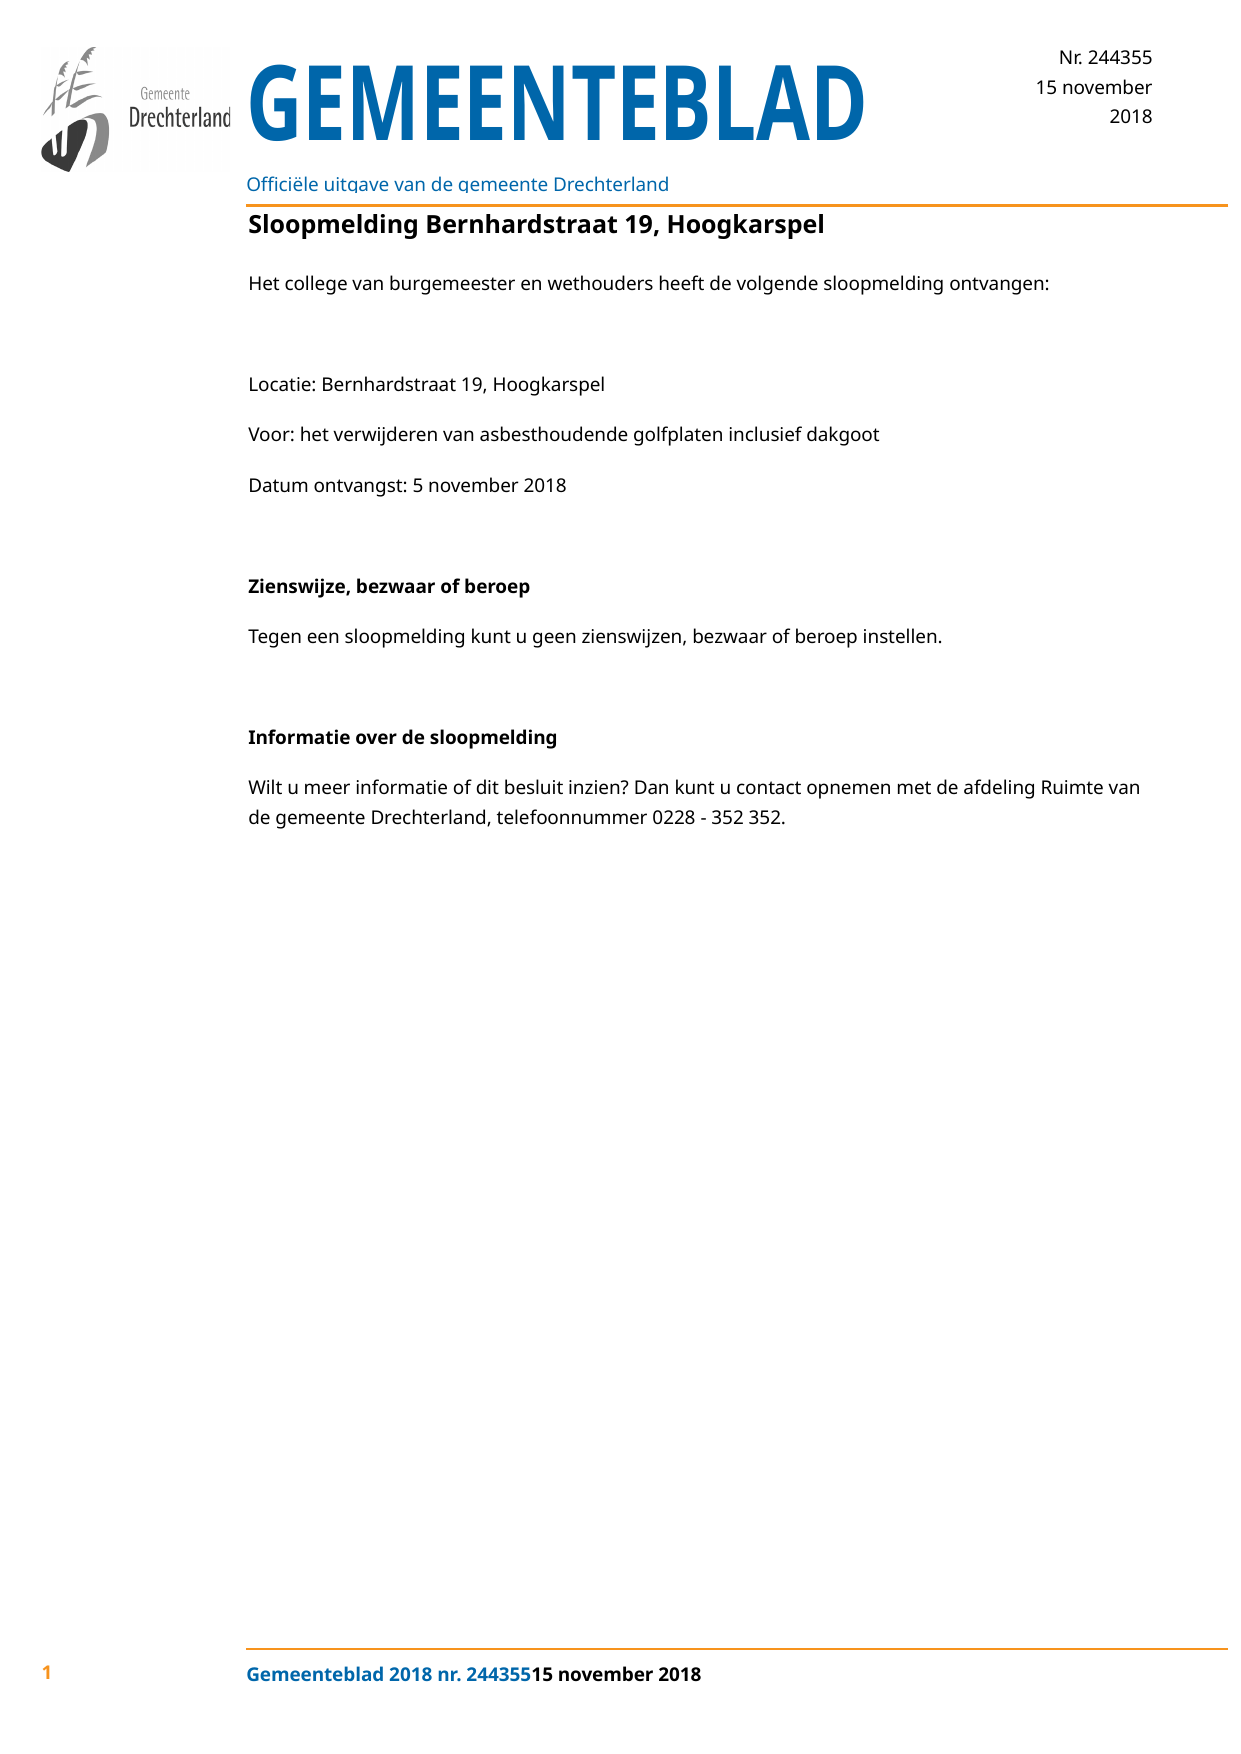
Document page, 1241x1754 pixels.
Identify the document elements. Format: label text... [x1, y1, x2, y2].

text Datum ontvangst: 5 november 2018 [248, 472, 1152, 498]
text Locatie: Bernhardstraat 19, Hoogkarspel [248, 371, 1152, 397]
text Het college van burgemeester en wethouders heeft de volgende sloopmelding ontvangen: [248, 270, 1152, 296]
text Zienswijze, bezwaar of beroep [248, 573, 1152, 598]
picture [41, 47, 231, 172]
text Voor: het verwijderen van asbesthoudende golfplaten inclusief dakgoot [248, 422, 1152, 447]
text Tegen een sloopmelding kunt u geen zienswijzen, bezwaar of beroep instellen. [248, 623, 1152, 649]
text Sloopmelding Bernhardstraat 19, Hoogkarspel [248, 207, 1152, 241]
text Informatie over de sloopmelding [248, 724, 1152, 750]
text Wilt u meer informatie of dit besluit inzien? Dan kunt u contact opnemen met de afdeling Ruimte van de gemeente Drechterland, telefoonnummer 0228 - 352 352. [248, 774, 1152, 830]
